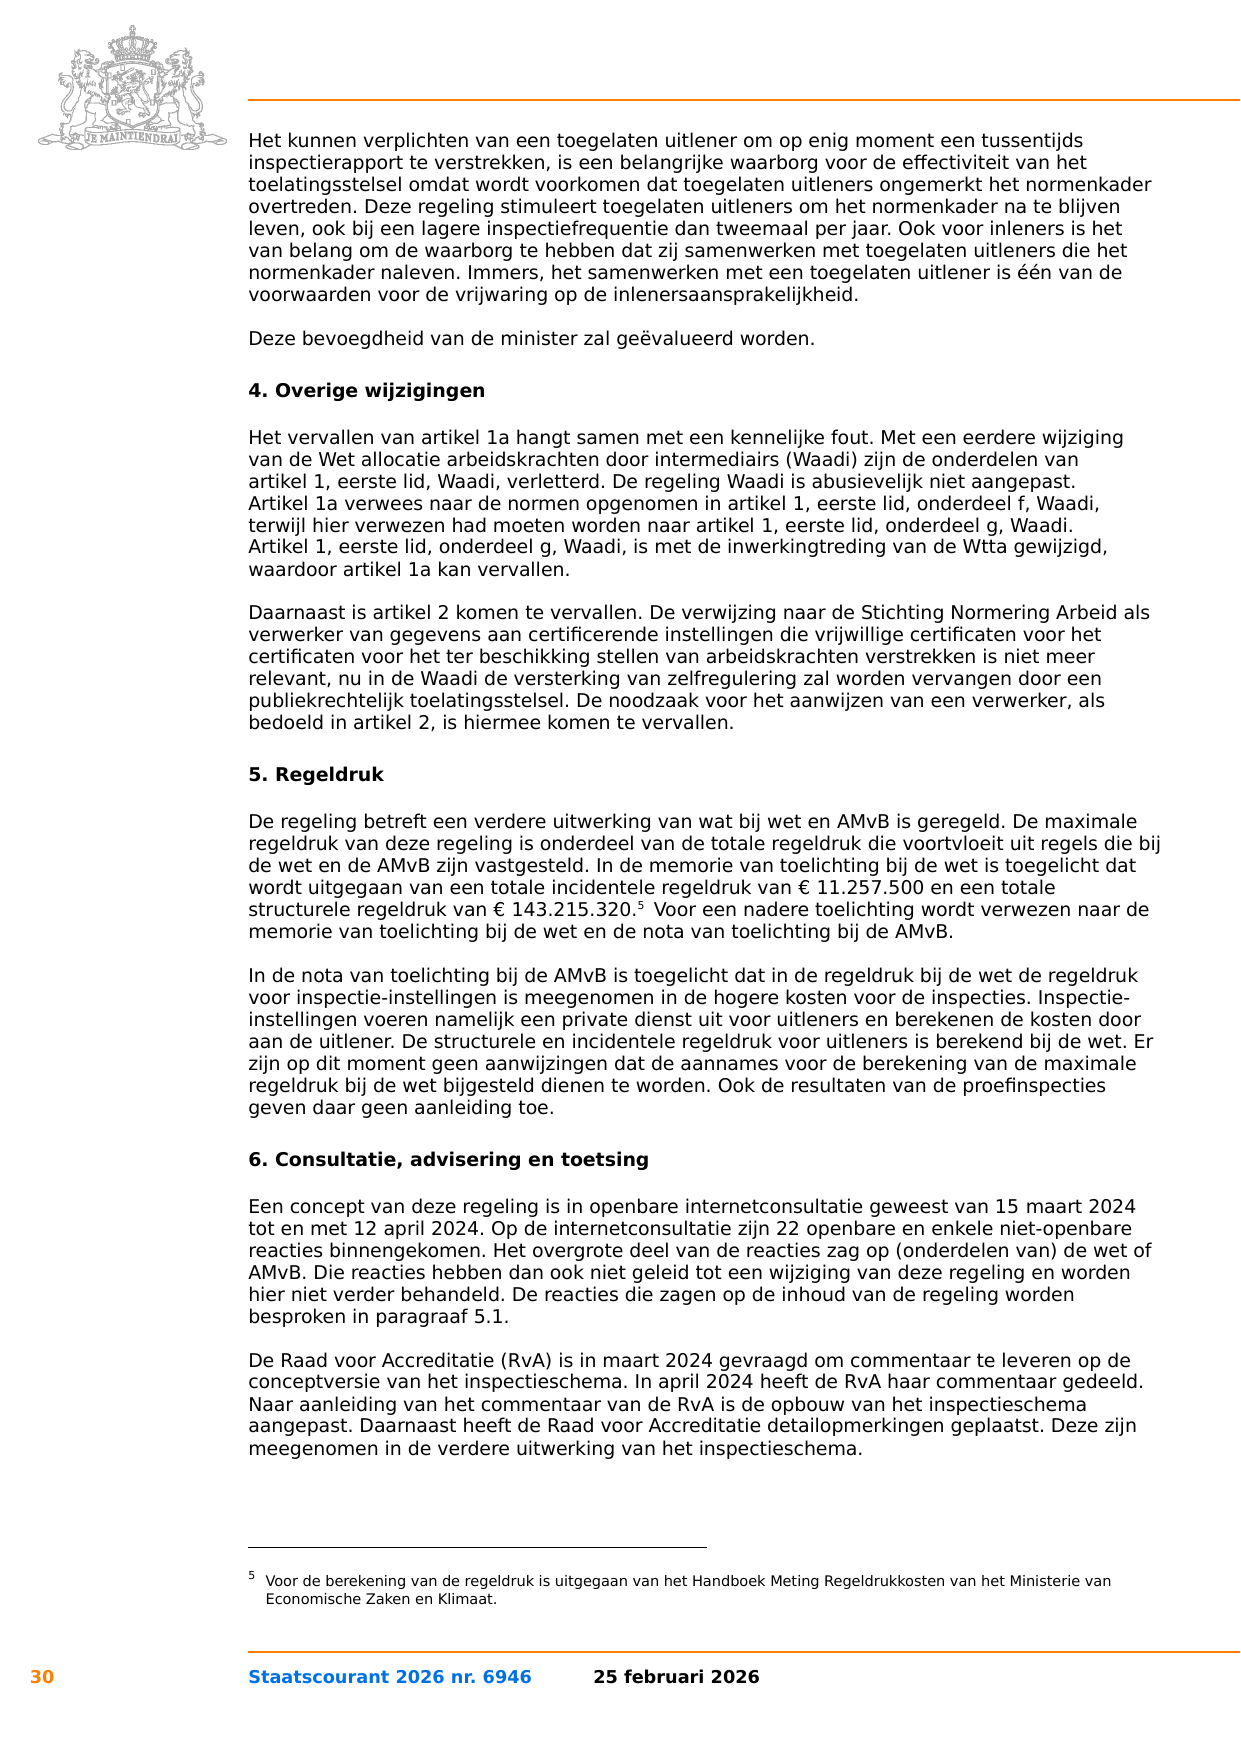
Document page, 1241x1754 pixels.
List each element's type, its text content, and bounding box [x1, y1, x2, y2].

text Voor de berekening van de regeldruk is uitgegaan van het Handboek Meting Regeldrukkosten van het Ministerie van Economische Zaken en Klimaat. [248, 1569, 1163, 1608]
text In de nota van toelichting bij de AMvB is toegelicht dat in de regeldruk bij de wet de regeldruk voor inspectie-instellingen is meegenomen in de hogere kosten voor de inspecties. Inspectie-instellingen voeren namelijk een private dienst uit voor uitleners en berekenen de kosten door aan de uitlener. De structurele en incidentele regeldruk voor uitleners is berekend bij de wet. Er zijn op dit moment geen aanwijzingen dat de aannames voor de berekening van de maximale regeldruk bij de wet bijgesteld dienen te worden. Ook de resultaten van de proefinspecties geven daar geen aanleiding toe. [248, 965, 1163, 1119]
text Deze bevoegdheid van de minister zal geëvalueerd worden. [248, 328, 1163, 349]
subtitle 5. Regeldruk [248, 764, 1163, 786]
text De Raad voor Accreditatie (RvA) is in maart 2024 gevraagd om commentaar te leveren op de conceptversie van het inspectieschema. In april 2024 heeft de RvA haar commentaar gedeeld. Naar aanleiding van het commentaar van de RvA is de opbouw van het inspectieschema aangepast. Daarnaast heeft de Raad voor Accreditatie detailopmerkingen geplaatst. Deze zijn meegenomen in de verdere uitwerking van het inspectieschema. [248, 1349, 1163, 1459]
text Het kunnen verplichten van een toegelaten uitlener om op enig moment een tussentijds inspectierapport te verstrekken, is een belangrijke waarborg voor de effectiviteit van het toelatingsstelsel omdat wordt voorkomen dat toegelaten uitleners ongemerkt het normenkader overtreden. Deze regeling stimuleert toegelaten uitleners om het normenkader na te blijven leven, ook bij een lagere inspectiefrequentie dan tweemaal per jaar. Ook voor inleners is het van belang om de waarborg te hebben dat zij samenwerken met toegelaten uitleners die het normenkader naleven. Immers, het samenwerken met een toegelaten uitlener is één van de voorwaarden voor de vrijwaring op de inlenersaansprakelijkheid. [248, 130, 1163, 306]
text De regeling betreft een verdere uitwerking van wat bij wet en AMvB is geregeld. De maximale regeldruk van deze regeling is onderdeel van de totale regeldruk die voortvloeit uit regels die bij de wet en de AMvB zijn vastgesteld. In de memorie van toelichting bij de wet is toegelicht dat wordt uitgegaan van een totale incidentele regeldruk van € 11.257.500 en een totale structurele regeldruk van € 143.215.320. Voor een nadere toelichting wordt verwezen naar de memorie van toelichting bij de wet en de nota van toelichting bij de AMvB. [248, 811, 1163, 943]
text Het vervallen van artikel 1a hangt samen met een kennelijke fout. Met een eerdere wijziging van de Wet allocatie arbeidskrachten door intermediairs (Waadi) zijn de onderdelen van artikel 1, eerste lid, Waadi, verletterd. De regeling Waadi is abusievelijk niet aangepast. Artikel 1a verwees naar de normen opgenomen in artikel 1, eerste lid, onderdeel f, Waadi, terwijl hier verwezen had moeten worden naar artikel 1, eerste lid, onderdeel g, Waadi. Artikel 1, eerste lid, onderdeel g, Waadi, is met de inwerkingtreding van de Wtta gewijzigd, waardoor artikel 1a kan vervallen. [248, 427, 1163, 580]
text Daarnaast is artikel 2 komen te vervallen. De verwijzing naar de Stichting Normering Arbeid als verwerker van gegevens aan certificerende instellingen die vrijwillige certificaten voor het certificaten voor het ter beschikking stellen van arbeidskrachten verstrekken is niet meer relevant, nu in de Waadi de versterking van zelfregulering zal worden vervangen door een publiekrechtelijk toelatingsstelsel. De noodzaak voor het aanwijzen van een verwerker, als bedoeld in artikel 2, is hiermee komen te vervallen. [248, 602, 1163, 734]
subtitle 4. Overige wijzigingen [248, 379, 1163, 402]
picture [38, 25, 227, 150]
subtitle 6. Consultatie, advisering en toetsing [248, 1149, 1163, 1171]
text Een concept van deze regeling is in openbare internetconsultatie geweest van 15 maart 2024 tot en met 12 april 2024. Op de internetconsultatie zijn 22 openbare en enkele niet-openbare reacties binnengekomen. Het overgrote deel van de reacties zag op (onderdelen van) de wet of AMvB. Die reacties hebben dan ook niet geleid tot een wijziging van deze regeling en worden hier niet verder behandeld. De reacties die zagen op de inhoud van de regeling worden besproken in paragraaf 5.1. [248, 1196, 1163, 1328]
